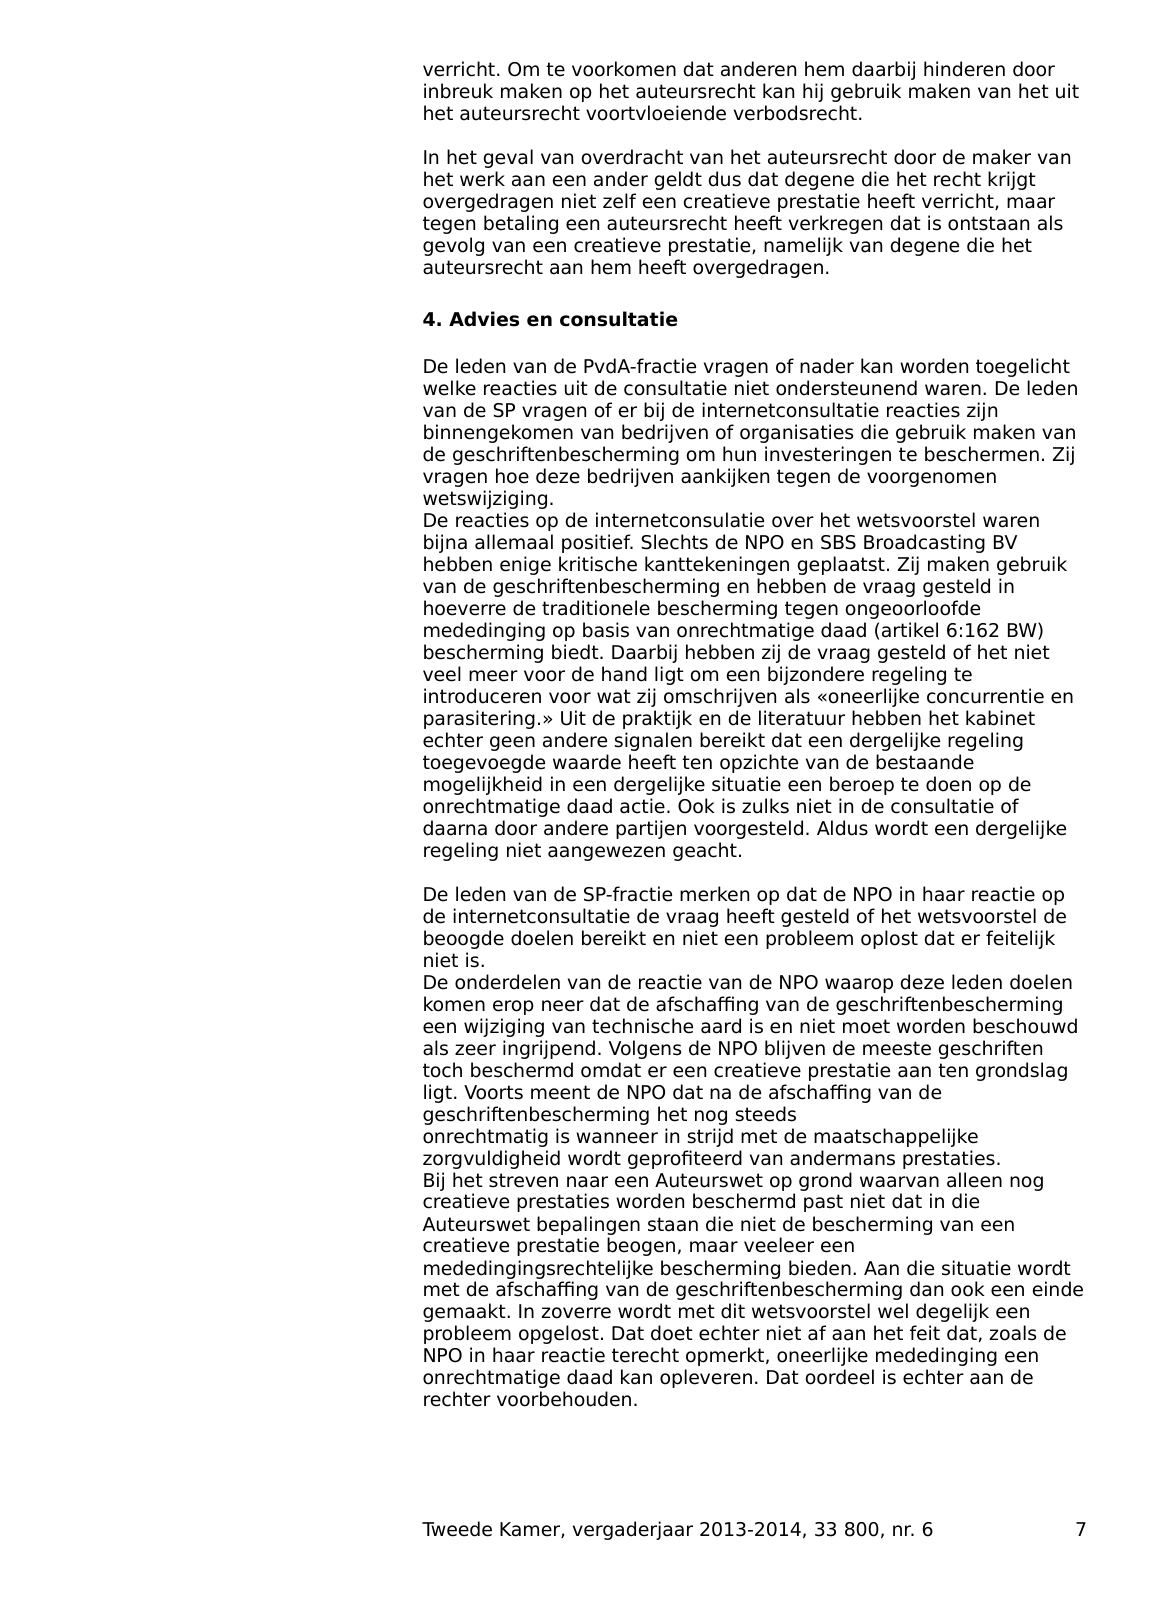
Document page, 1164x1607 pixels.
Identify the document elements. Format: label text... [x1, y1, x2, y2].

text onrechtmatig is wanneer in strijd met de maatschappelijke zorgvuldigheid wordt geprofiteerd van andermans prestaties. [422, 1126, 1087, 1169]
text Bij het streven naar een Auteurswet op grond waarvan alleen nog creatieve prestaties worden beschermd past niet dat in die Auteurswet bepalingen staan die niet de bescherming van een creatieve prestatie beogen, maar veeleer een mededingingsrechtelijke bescherming bieden. Aan die situatie wordt met de afschaffing van de geschriftenbescherming dan ook een einde gemaakt. In zoverre wordt met dit wetsvoorstel wel degelijk een probleem opgelost. Dat doet echter niet af aan het feit dat, zoals de NPO in haar reactie terecht opmerkt, oneerlijke mededinging een onrechtmatige daad kan opleveren. Dat oordeel is echter aan de rechter voorbehouden. [422, 1169, 1087, 1411]
text In het geval van overdracht van het auteursrecht door de maker van het werk aan een ander geldt dus dat degene die het recht krijgt overgedragen niet zelf een creatieve prestatie heeft verricht, maar tegen betaling een auteursrecht heeft verkregen dat is ontstaan als gevolg van een creatieve prestatie, namelijk van degene die het auteursrecht aan hem heeft overgedragen. [422, 147, 1087, 279]
text verricht. Om te voorkomen dat anderen hem daarbij hinderen door inbreuk maken op het auteursrecht kan hij gebruik maken van het uit het auteursrecht voortvloeiende verbodsrecht. [422, 59, 1087, 125]
text De reacties op de internetconsulatie over het wetsvoorstel waren bijna allemaal positief. Slechts de NPO en SBS Broadcasting BV hebben enige kritische kanttekeningen geplaatst. Zij maken gebruik van de geschriftenbescherming en hebben de vraag gesteld in hoeverre de traditionele bescherming tegen ongeoorloofde mededinging op basis van onrechtmatige daad (artikel 6:162 BW) bescherming biedt. Daarbij hebben zij de vraag gesteld of het niet veel meer voor de hand ligt om een bijzondere regeling te introduceren voor wat zij omschrijven als «oneerlijke concurrentie en parasitering.» Uit de praktijk en de literatuur hebben het kabinet echter geen andere signalen bereikt dat een dergelijke regeling toegevoegde waarde heeft ten opzichte van de bestaande mogelijkheid in een dergelijke situatie een beroep te doen op de onrechtmatige daad actie. Ook is zulks niet in de consultatie of daarna door andere partijen voorgesteld. Aldus wordt een dergelijke regeling niet aangewezen geacht. [422, 510, 1087, 862]
subtitle 4. Advies en consultatie [422, 309, 1087, 331]
text De onderdelen van de reactie van de NPO waarop deze leden doelen komen erop neer dat de afschaffing van de geschriftenbescherming een wijziging van technische aard is en niet moet worden beschouwd als zeer ingrijpend. Volgens de NPO blijven de meeste geschriften toch beschermd omdat er een creatieve prestatie aan ten grondslag ligt. Voorts meent de NPO dat na de afschaffing van de geschriftenbescherming het nog steeds [422, 972, 1087, 1126]
text De leden van de PvdA-fractie vragen of nader kan worden toegelicht welke reacties uit de consultatie niet ondersteunend waren. De leden van de SP vragen of er bij de internetconsultatie reacties zijn binnengekomen van bedrijven of organisaties die gebruik maken van de geschriftenbescherming om hun investeringen te beschermen. Zij vragen hoe deze bedrijven aankijken tegen de voorgenomen wetswijziging. [422, 356, 1087, 510]
text De leden van de SP-fractie merken op dat de NPO in haar reactie op de internetconsultatie de vraag heeft gesteld of het wetsvoorstel de beoogde doelen bereikt en niet een probleem oplost dat er feitelijk niet is. [422, 884, 1087, 972]
